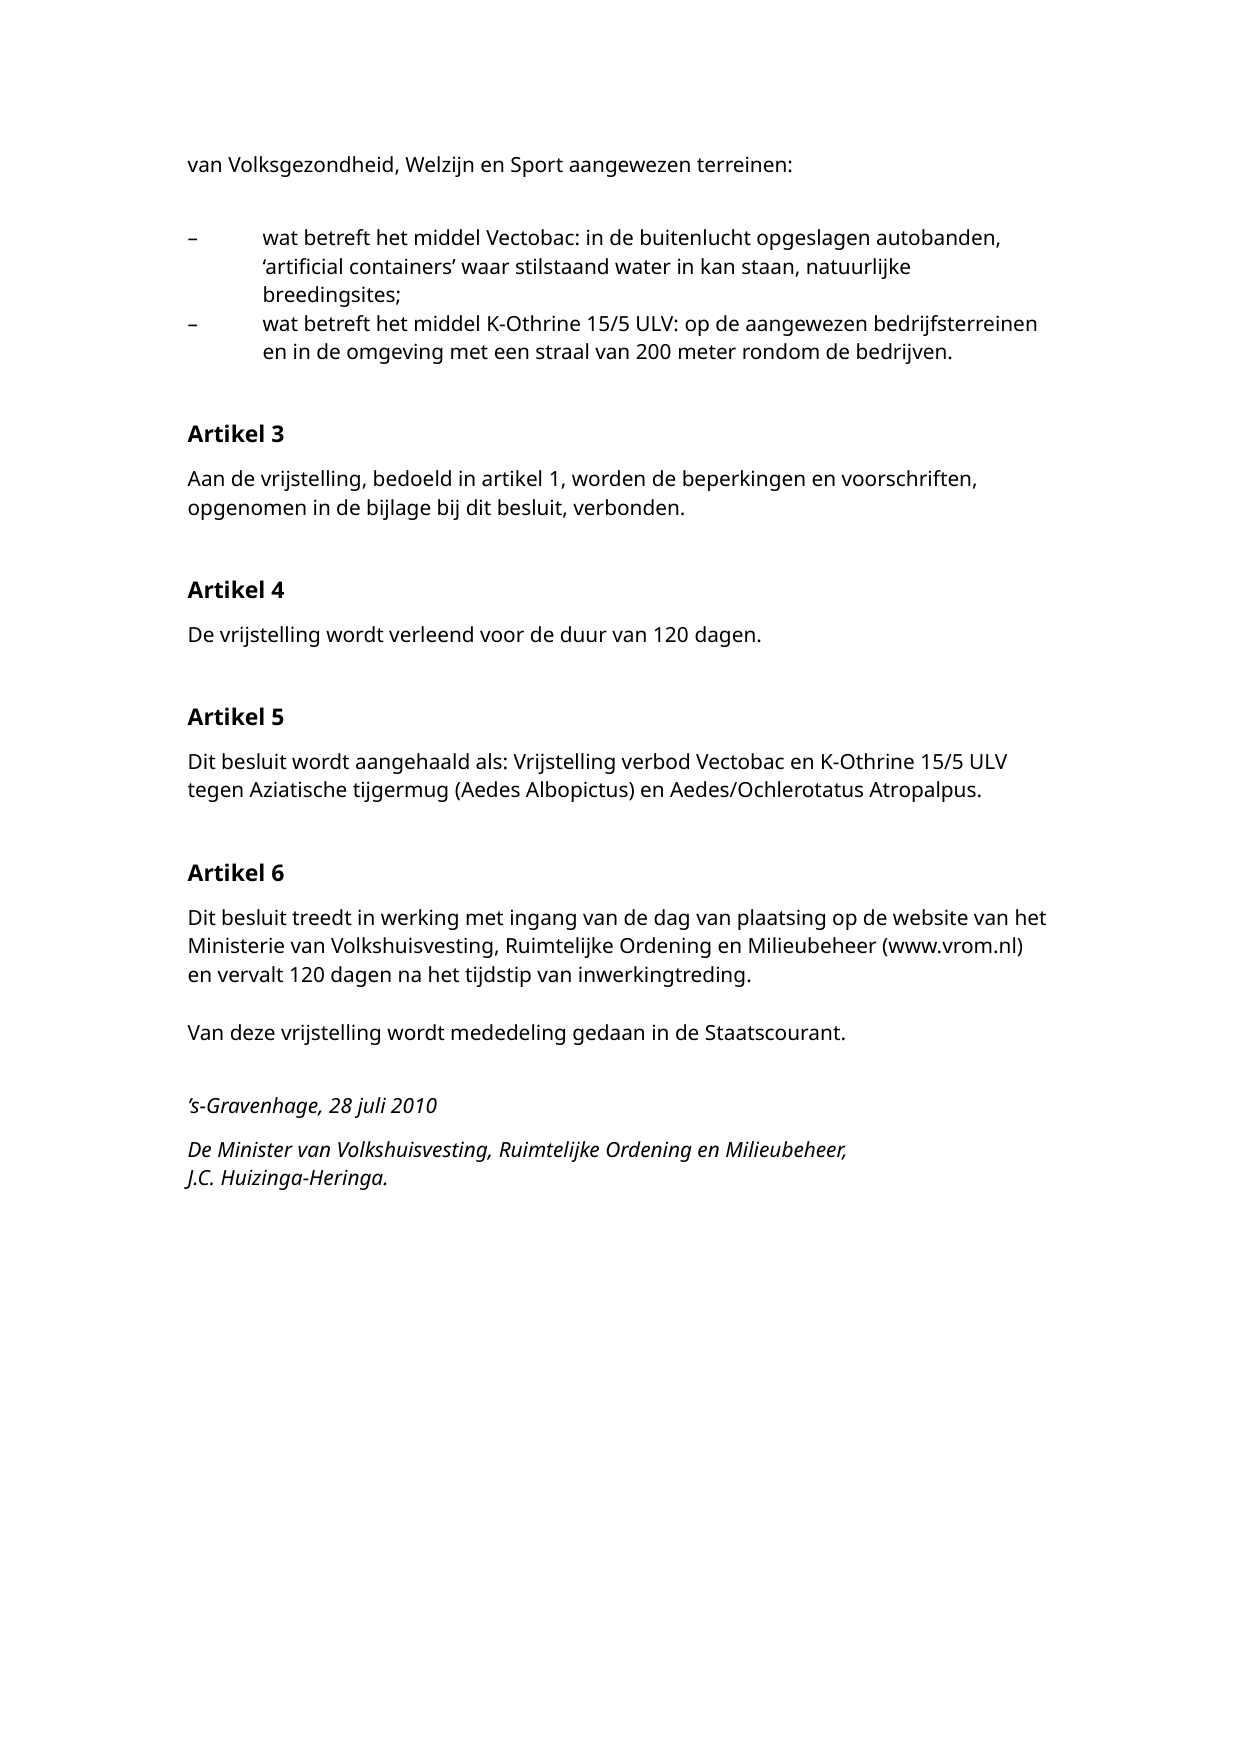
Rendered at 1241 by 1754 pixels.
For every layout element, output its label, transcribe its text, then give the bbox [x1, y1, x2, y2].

text ’s-Gravenhage, 28 juli 2010 [187, 1092, 1053, 1120]
text Aan de vrijstelling, bedoeld in artikel 1, worden de beperkingen en voorschriften, opgenomen in de bijlage bij dit besluit, verbonden. [187, 464, 1053, 521]
text De vrijstelling wordt verleend voor de duur van 120 dagen. [187, 620, 1053, 648]
text De Minister van Volkshuisvesting, Ruimtelijke Ordening en Milieubeheer, [187, 1135, 1053, 1163]
subtitle Artikel 6 [187, 857, 1053, 888]
text Dit besluit treedt in werking met ingang van de dag van plaatsing op de website van het Ministerie van Volkshuisvesting, Ruimtelijke Ordening en Milieubeheer (www.vrom.nl) en vervalt 120 dagen na het tijdstip van inwerkingtreding. [187, 903, 1053, 988]
subtitle Artikel 3 [187, 418, 1053, 449]
list wat betreft het middel Vectobac: in de buitenlucht opgeslagen autobanden, ‘artificial containers’ waar stilstaand water in kan staan, natuurlijke breedingsites; [187, 223, 1053, 309]
text J.C. Huizinga-Heringa. [187, 1163, 1053, 1192]
text Van deze vrijstelling wordt mededeling gedaan in de Staatscourant. [187, 1018, 1053, 1047]
subtitle Artikel 4 [187, 574, 1053, 605]
text van Volksgezondheid, Welzijn en Sport aangewezen terreinen: [187, 150, 1053, 178]
list wat betreft het middel K-Othrine 15/5 ULV: op de aangewezen bedrijfsterreinen en in de omgeving met een straal van 200 meter rondom de bedrijven. [187, 309, 1053, 366]
text Dit besluit wordt aangehaald als: Vrijstelling verbod Vectobac en K-Othrine 15/5 ULV tegen Aziatische tijgermug (Aedes Albopictus) en Aedes/Ochlerotatus Atropalpus. [187, 747, 1053, 804]
subtitle Artikel 5 [187, 701, 1053, 732]
